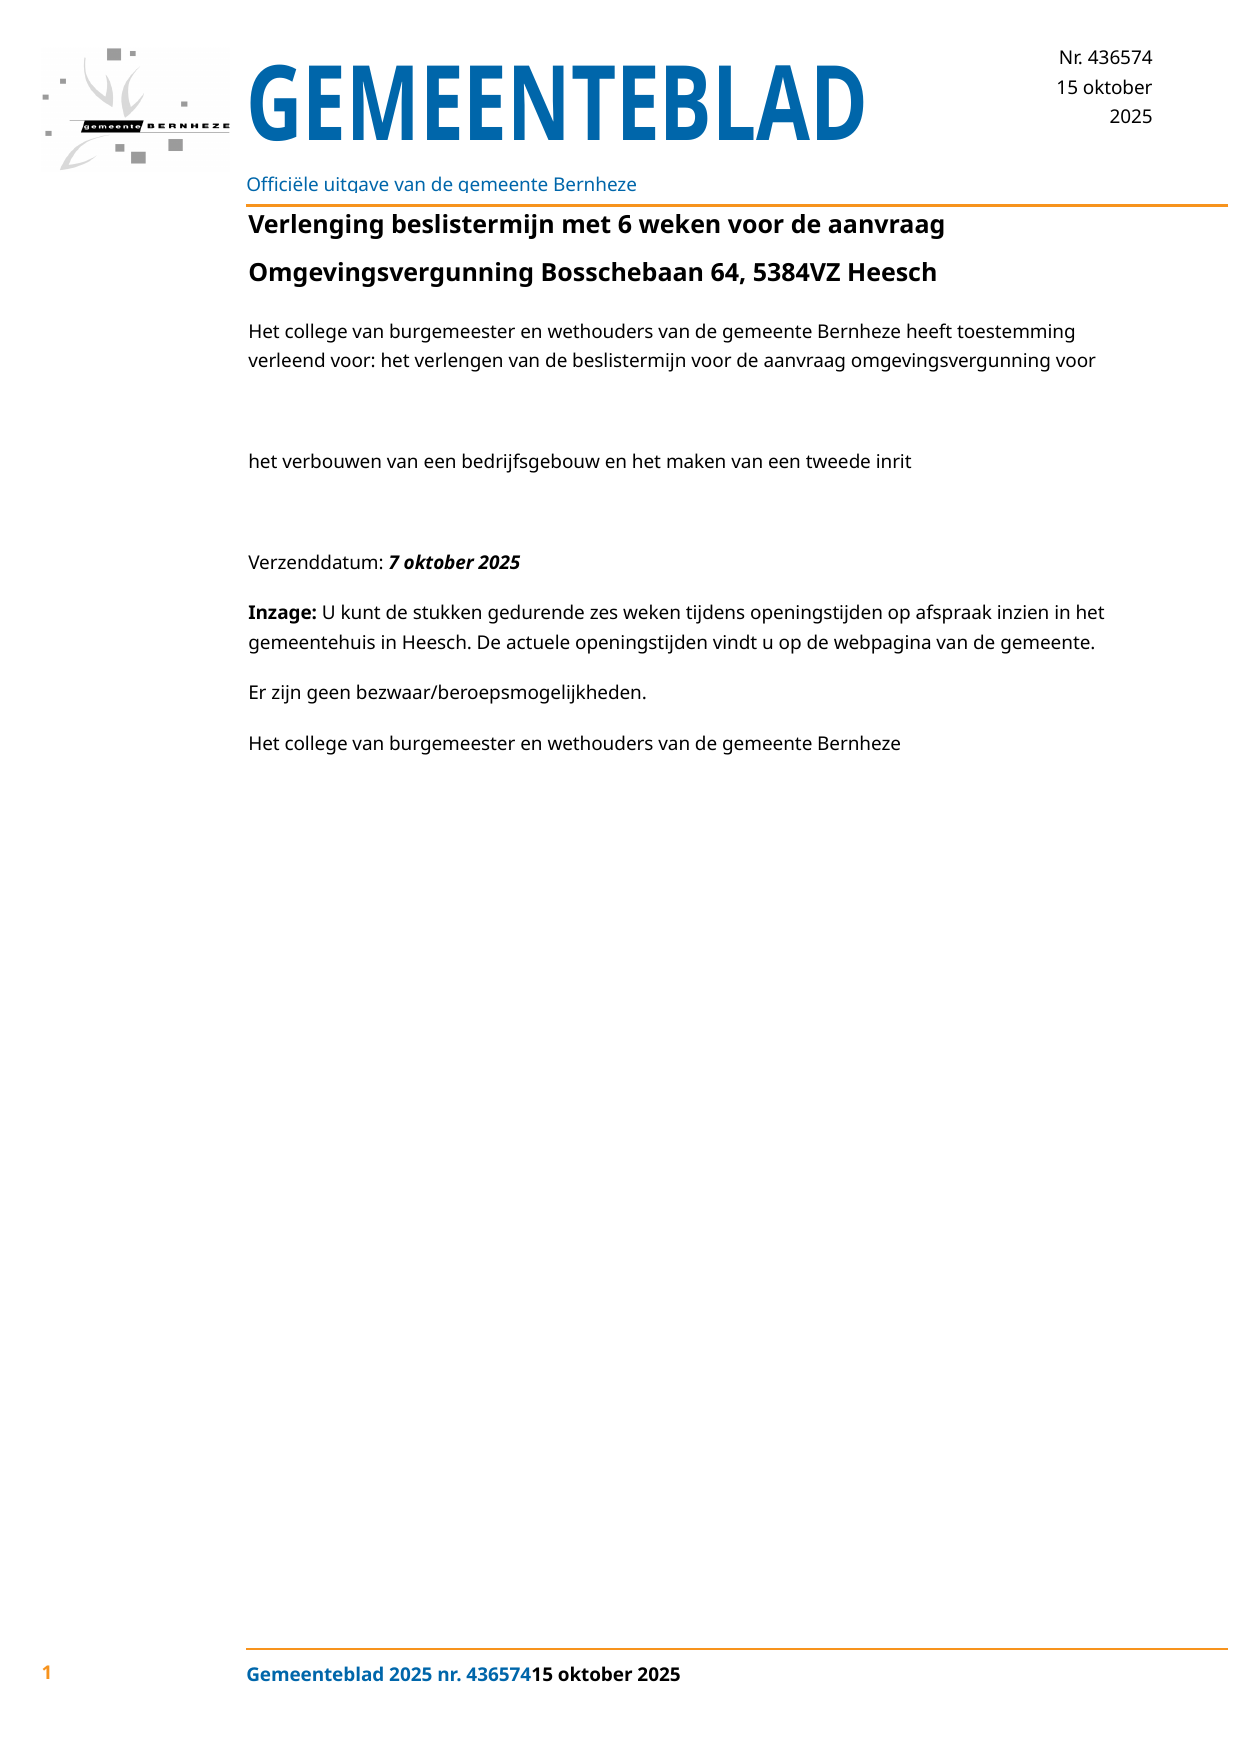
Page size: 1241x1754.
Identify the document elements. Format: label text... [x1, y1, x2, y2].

text Inzage: U kunt de stukken gedurende zes weken tijdens openingstijden op afspraak inzien in het gemeentehuis in Heesch. De actuele openingstijden vindt u op de webpagina van de gemeente. [248, 599, 1152, 655]
text het verbouwen van een bedrijfsgebouw en het maken van een tweede inrit [248, 448, 1152, 474]
text Het college van burgemeester en wethouders van de gemeente Bernheze heeft toestemming verleend voor: het verlengen van de beslistermijn voor de aanvraag omgevingsvergunning voor [248, 318, 1152, 373]
text Er zijn geen bezwaar/beroepsmogelijkheden. [248, 679, 1152, 705]
text Verlenging beslistermijn met 6 weken voor de aanvraag Omgevingsvergunning Bosschebaan 64, 5384VZ Heesch [248, 207, 1152, 288]
text Het college van burgemeester en wethouders van de gemeente Bernheze [248, 730, 1152, 756]
text Verzenddatum: 7 oktober 2025 [248, 549, 1152, 575]
picture [41, 47, 231, 172]
